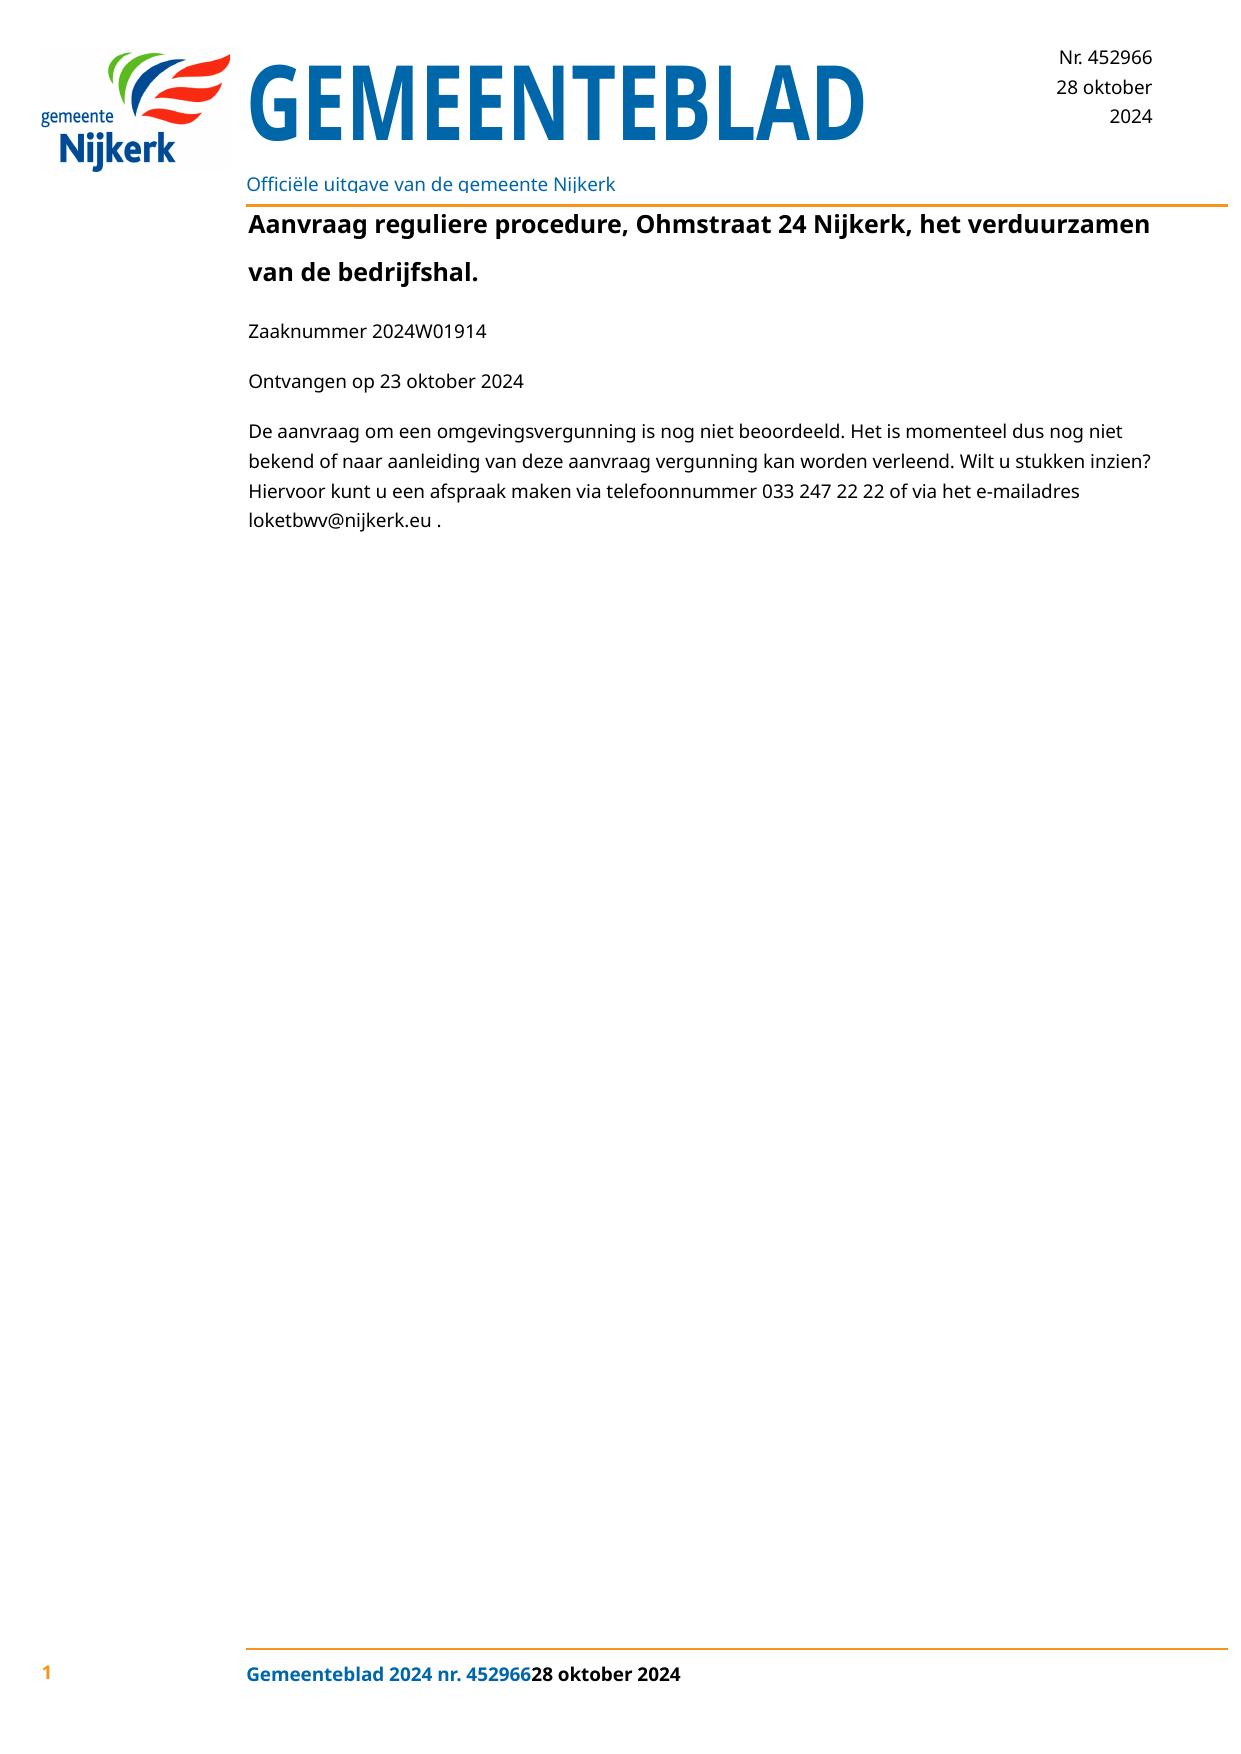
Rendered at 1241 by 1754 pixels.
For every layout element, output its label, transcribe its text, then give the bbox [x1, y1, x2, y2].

picture [41, 47, 231, 172]
text Ontvangen op 23 oktober 2024 [248, 368, 1152, 394]
text Zaaknummer 2024W01914 [248, 318, 1152, 344]
text De aanvraag om een omgevingsvergunning is nog niet beoordeeld. Het is momenteel dus nog niet bekend of naar aanleiding van deze aanvraag vergunning kan worden verleend. Wilt u stukken inzien? Hiervoor kunt u een afspraak maken via telefoonnummer 033 247 22 22 of via het e-mailadres loketbwv@nijkerk.eu . [248, 419, 1152, 533]
text Aanvraag reguliere procedure, Ohmstraat 24 Nijkerk, het verduurzamen van de bedrijfshal. [248, 207, 1152, 288]
